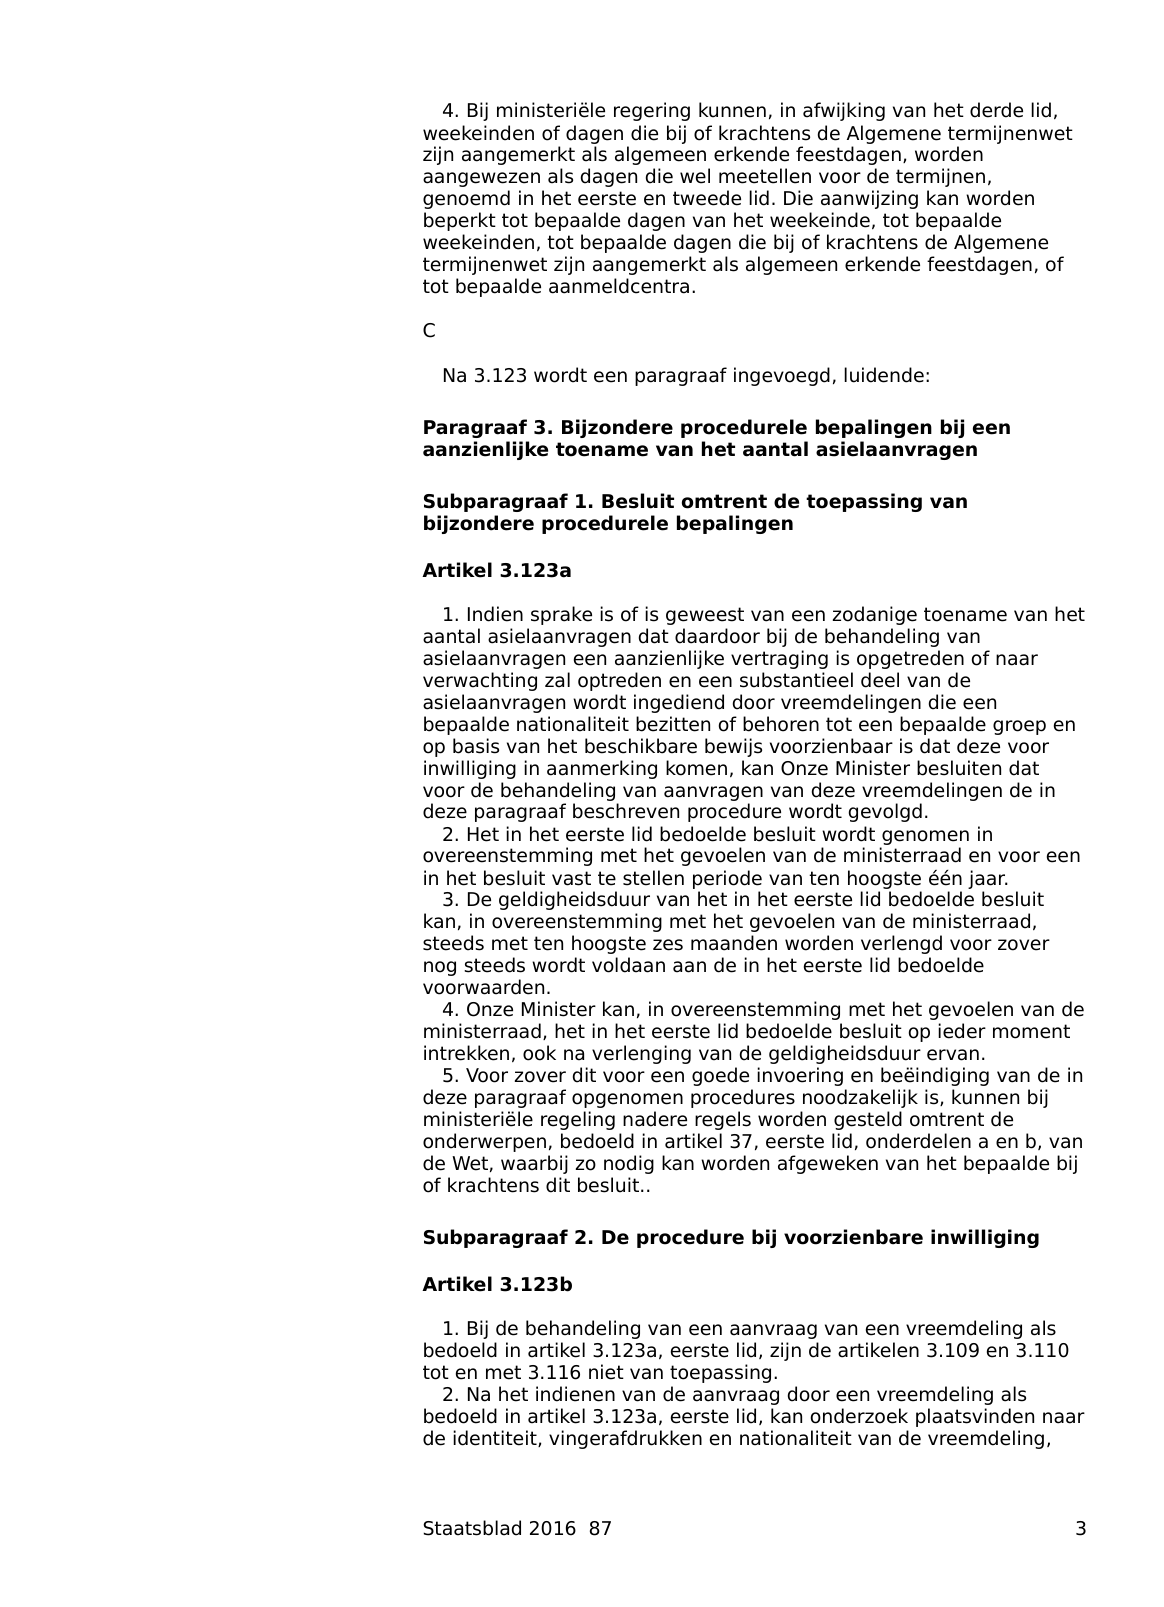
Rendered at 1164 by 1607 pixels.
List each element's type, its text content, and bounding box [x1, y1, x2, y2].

subtitle Artikel 3.123b [422, 1274, 1087, 1296]
text 2. Na het indienen van de aanvraag door een vreemdeling als bedoeld in artikel 3.123a, eerste lid, kan onderzoek plaatsvinden naar de identiteit, vingerafdrukken en nationaliteit van de vreemdeling, [422, 1384, 1087, 1450]
text 4. Onze Minister kan, in overeenstemming met het gevoelen van de ministerraad, het in het eerste lid bedoelde besluit op ieder moment intrekken, ook na verlenging van de geldigheidsduur ervan. [422, 999, 1087, 1065]
subtitle Subparagraaf 1. Besluit omtrent de toepassing van bijzondere procedurele bepalingen [422, 491, 1087, 534]
text 1. Indien sprake is of is geweest van een zodanige toename van het aantal asielaanvragen dat daardoor bij de behandeling van asielaanvragen een aanzienlijke vertraging is opgetreden of naar verwachting zal optreden en een substantieel deel van de asielaanvragen wordt ingediend door vreemdelingen die een bepaalde nationaliteit bezitten of behoren tot een bepaalde groep en op basis van het beschikbare bewijs voorzienbaar is dat deze voor inwilliging in aanmerking komen, kan Onze Minister besluiten dat voor de behandeling van aanvragen van deze vreemdelingen de in deze paragraaf beschreven procedure wordt gevolgd. [422, 604, 1087, 823]
text C [422, 320, 1087, 342]
text 3. De geldigheidsduur van het in het eerste lid bedoelde besluit kan, in overeenstemming met het gevoelen van de ministerraad, steeds met ten hoogste zes maanden worden verlengd voor zover nog steeds wordt voldaan aan de in het eerste lid bedoelde voorwaarden. [422, 889, 1087, 999]
subtitle Paragraaf 3. Bijzondere procedurele bepalingen bij een aanzienlijke toename van het aantal asielaanvragen [422, 417, 1087, 461]
text Na 3.123 wordt een paragraaf ingevoegd, luidende: [422, 364, 1087, 387]
subtitle Subparagraaf 2. De procedure bij voorzienbare inwilliging [422, 1227, 1087, 1249]
subtitle Artikel 3.123a [422, 559, 1087, 581]
text 2. Het in het eerste lid bedoelde besluit wordt genomen in overeenstemming met het gevoelen van de ministerraad en voor een in het besluit vast te stellen periode van ten hoogste één jaar. [422, 823, 1087, 889]
text 1. Bij de behandeling van een aanvraag van een vreemdeling als bedoeld in artikel 3.123a, eerste lid, zijn de artikelen 3.109 en 3.110 tot en met 3.116 niet van toepassing. [422, 1318, 1087, 1384]
text 5. Voor zover dit voor een goede invoering en beëindiging van de in deze paragraaf opgenomen procedures noodzakelijk is, kunnen bij ministeriële regeling nadere regels worden gesteld omtrent de onderwerpen, bedoeld in artikel 37, eerste lid, onderdelen a en b, van de Wet, waarbij zo nodig kan worden afgeweken van het bepaalde bij of krachtens dit besluit.. [422, 1065, 1087, 1197]
text 4. Bij ministeriële regering kunnen, in afwijking van het derde lid, weekeinden of dagen die bij of krachtens de Algemene termijnenwet zijn aangemerkt als algemeen erkende feestdagen, worden aangewezen als dagen die wel meetellen voor de termijnen, genoemd in het eerste en tweede lid. Die aanwijzing kan worden beperkt tot bepaalde dagen van het weekeinde, tot bepaalde weekeinden, tot bepaalde dagen die bij of krachtens de Algemene termijnenwet zijn aangemerkt als algemeen erkende feestdagen, of tot bepaalde aanmeldcentra. [422, 100, 1087, 298]
